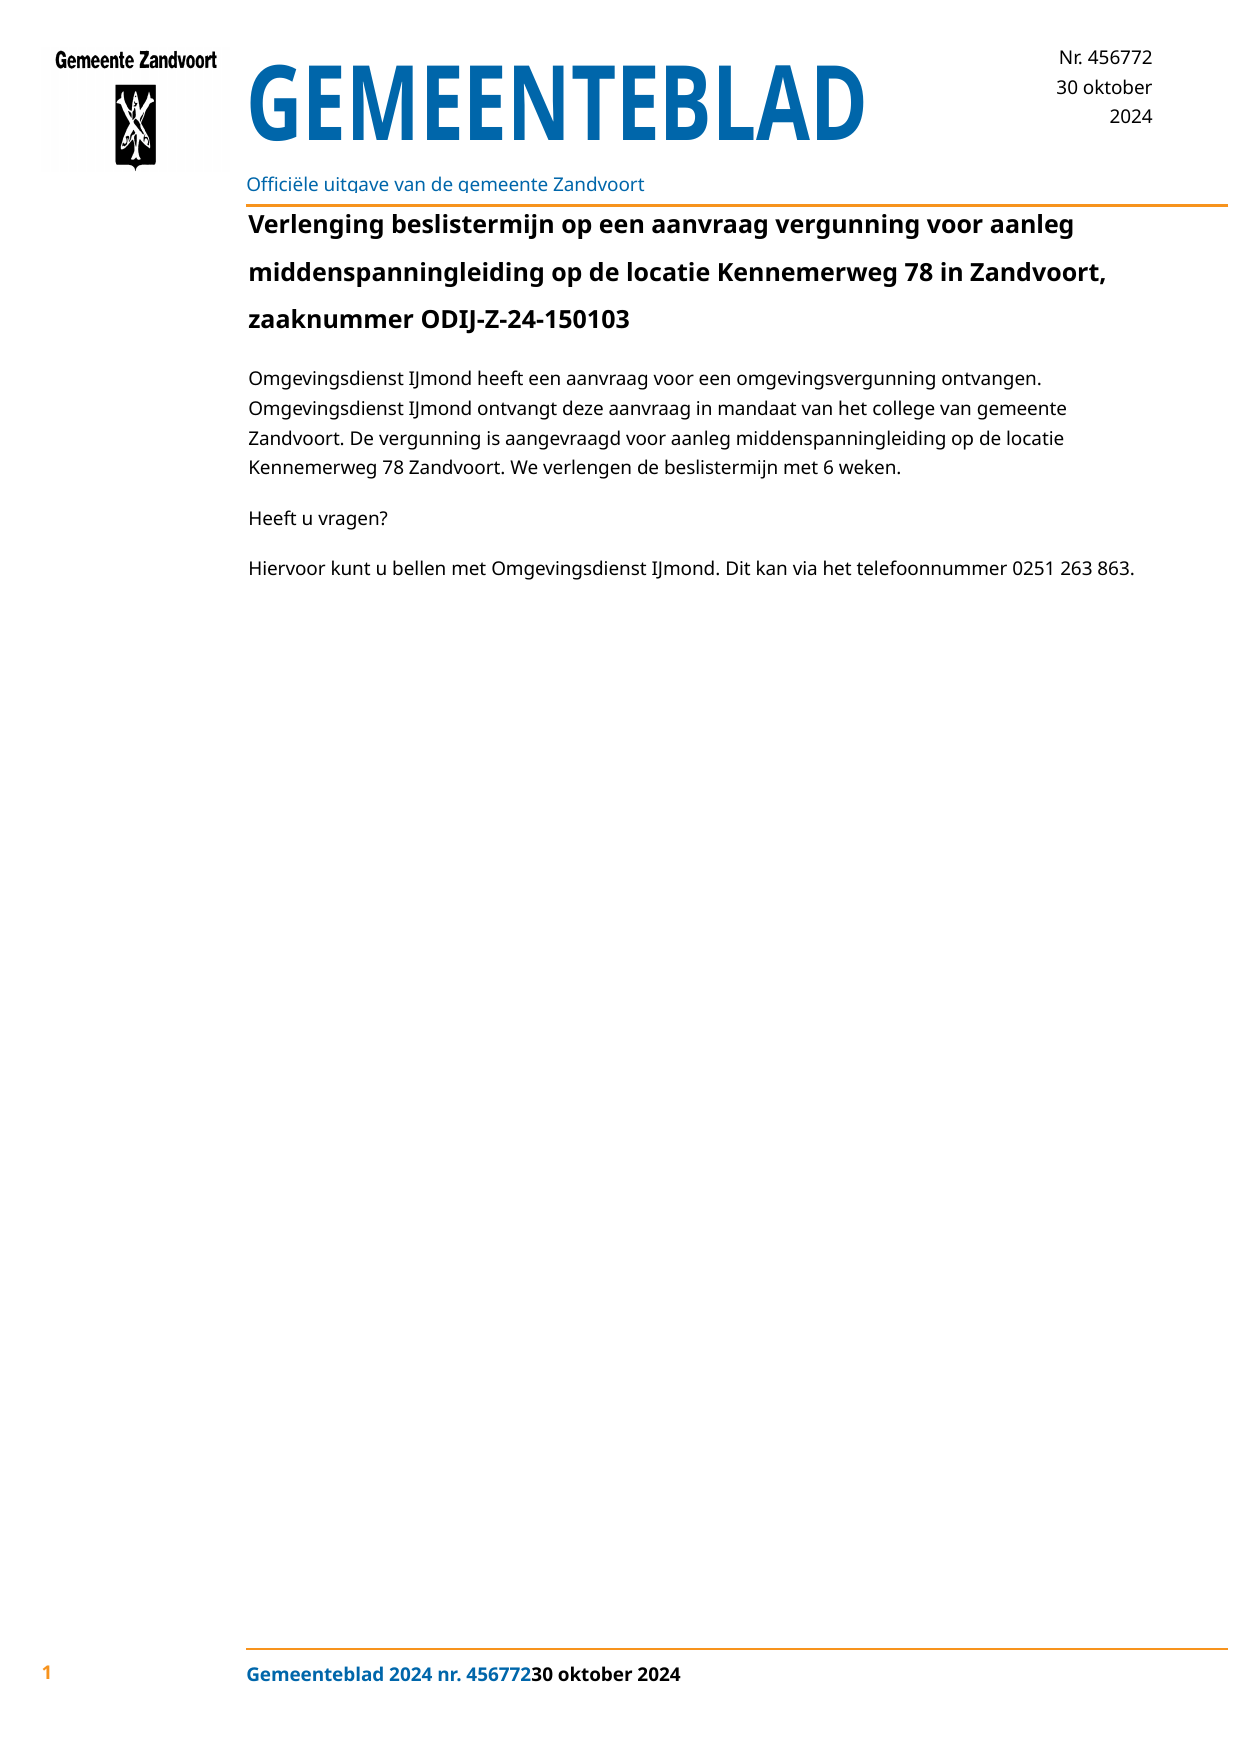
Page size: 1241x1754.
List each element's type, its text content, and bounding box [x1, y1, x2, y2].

text Hiervoor kunt u bellen met Omgevingsdienst IJmond. Dit kan via het telefoonnummer 0251 263 863. [248, 555, 1152, 581]
text Heeft u vragen? [248, 505, 1152, 530]
picture [41, 47, 231, 172]
text Omgevingsdienst IJmond heeft een aanvraag voor een omgevingsvergunning ontvangen. Omgevingsdienst IJmond ontvangt deze aanvraag in mandaat van het college van gemeente Zandvoort. De vergunning is aangevraagd voor aanleg middenspanningleiding op de locatie Kennemerweg 78 Zandvoort. We verlengen de beslistermijn met 6 weken. [248, 366, 1152, 480]
text Verlenging beslistermijn op een aanvraag vergunning voor aanleg middenspanningleiding op de locatie Kennemerweg 78 in Zandvoort, zaaknummer ODIJ-Z-24-150103 [248, 207, 1152, 336]
